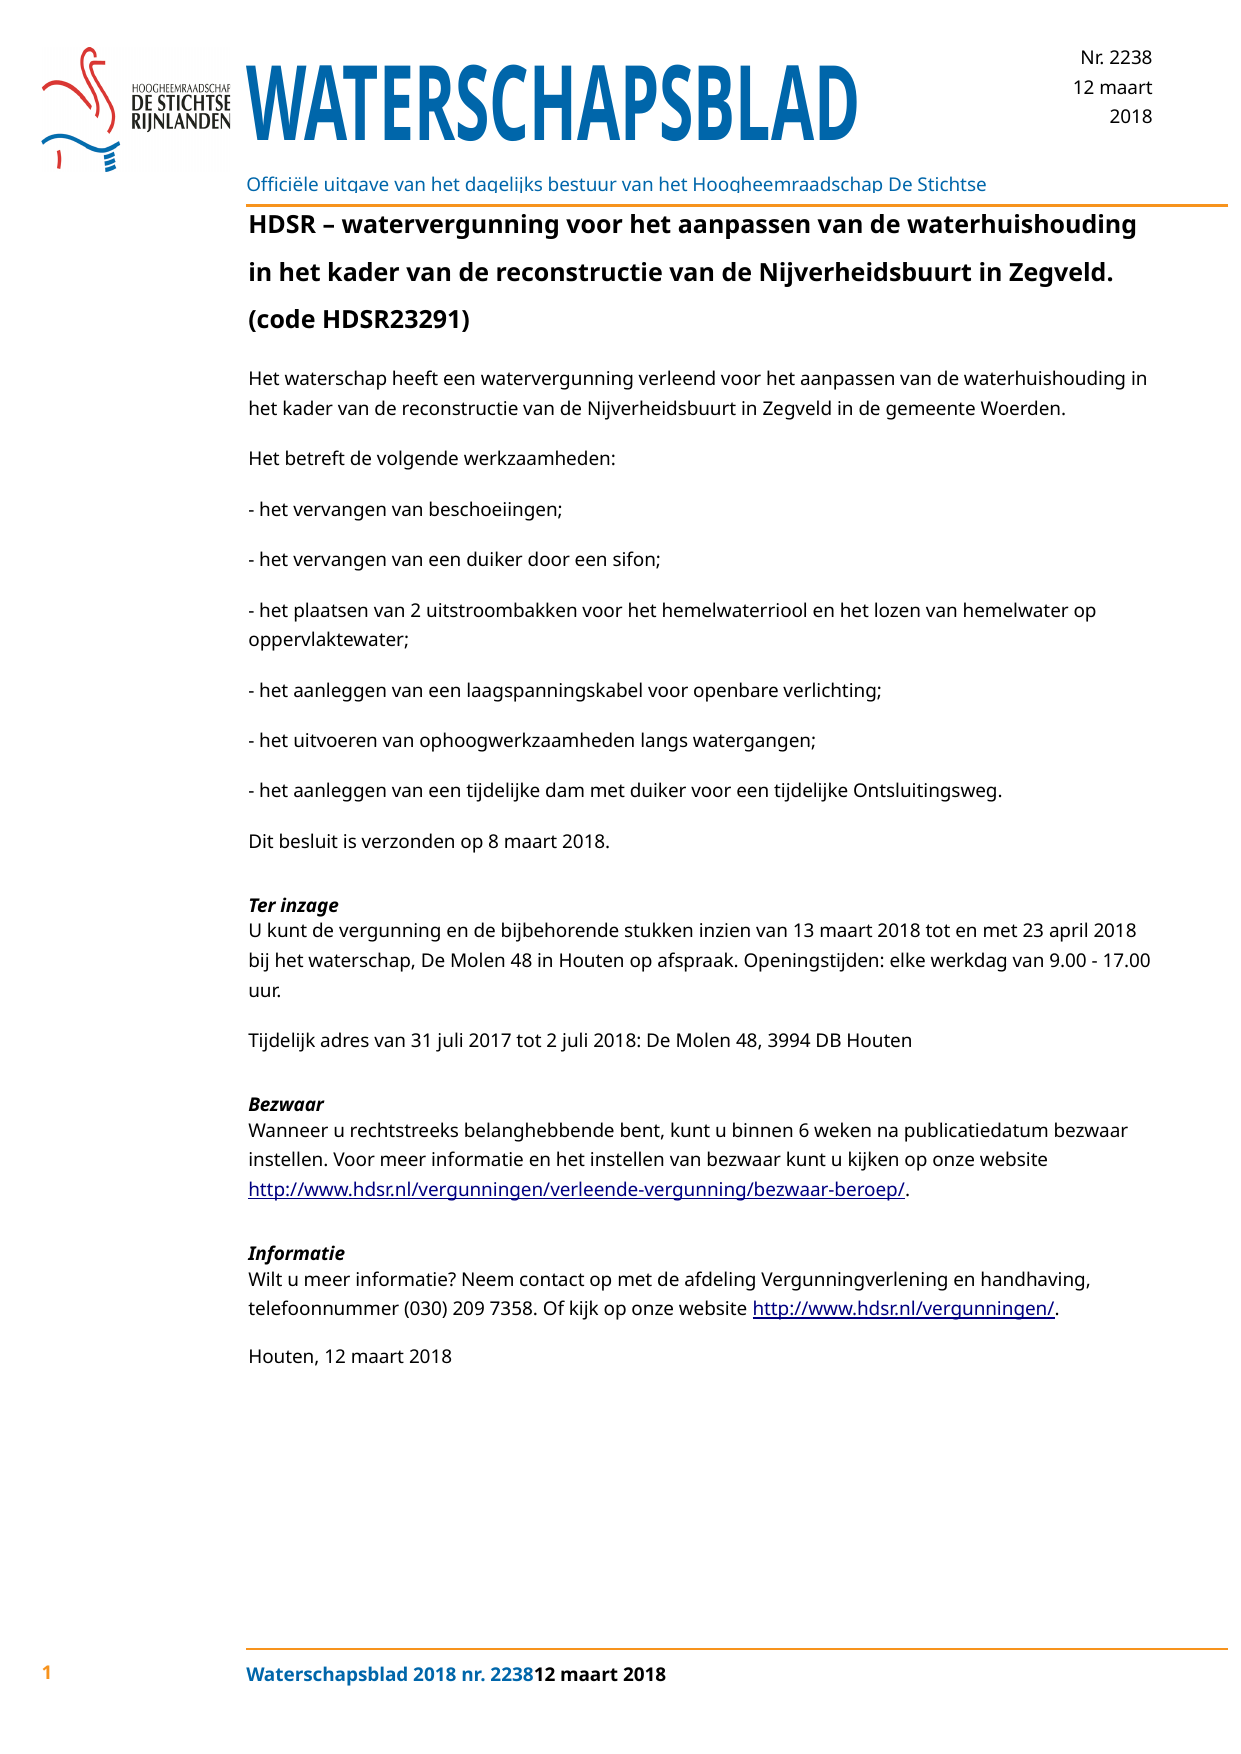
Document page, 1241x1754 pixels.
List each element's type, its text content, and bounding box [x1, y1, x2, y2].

text Het waterschap heeft een watervergunning verleend voor het aanpassen van de waterhuishouding in het kader van de reconstructie van de Nijverheidsbuurt in Zegveld in de gemeente Woerden. [248, 366, 1152, 421]
text - het vervangen van beschoeiingen; [248, 496, 1152, 522]
text Bezwaar [248, 1091, 1152, 1117]
text - het plaatsen van 2 uitstroombakken voor het hemelwaterriool en het lozen van hemelwater op oppervlaktewater; [248, 597, 1152, 652]
text - het vervangen van een duiker door een sifon; [248, 546, 1152, 572]
text Informatie [248, 1240, 1152, 1266]
text Tijdelijk adres van 31 juli 2017 tot 2 juli 2018: De Molen 48, 3994 DB Houten [248, 1027, 1152, 1053]
text - het aanleggen van een laagspanningskabel voor openbare verlichting; [248, 677, 1152, 702]
text - het aanleggen van een tijdelijke dam met duiker voor een tijdelijke Ontsluitingsweg. [248, 778, 1152, 803]
text HDSR – watervergunning voor het aanpassen van de waterhuishouding in het kader van de reconstructie van de Nijverheidsbuurt in Zegveld. (code HDSR23291) [248, 207, 1152, 336]
text Houten, 12 maart 2018 [248, 1343, 1152, 1369]
text Dit besluit is verzonden op 8 maart 2018. [248, 828, 1152, 854]
text - het uitvoeren van ophoogwerkzaamheden langs watergangen; [248, 727, 1152, 753]
text U kunt de vergunning en de bijbehorende stukken inzien van 13 maart 2018 tot en met 23 april 2018 bij het waterschap, De Molen 48 in Houten op afspraak. Openingstijden: elke werkdag van 9.00 - 17.00 uur. [248, 918, 1152, 1003]
text Ter inzage [248, 892, 1152, 918]
picture [41, 47, 231, 172]
text Het betreft de volgende werkzaamheden: [248, 446, 1152, 471]
text Wilt u meer informatie? Neem contact op met de afdeling Vergunningverlening en handhaving, telefoonnummer (030) 209 7358. Of kijk op onze website http://www.hdsr.nl/vergunningen/. [248, 1266, 1152, 1321]
text Wanneer u rechtstreeks belanghebbende bent, kunt u binnen 6 weken na publicatiedatum bezwaar instellen. Voor meer informatie en het instellen van bezwaar kunt u kijken op onze website http://www.hdsr.nl/vergunningen/verleende-vergunning/bezwaar-beroep/. [248, 1117, 1152, 1202]
